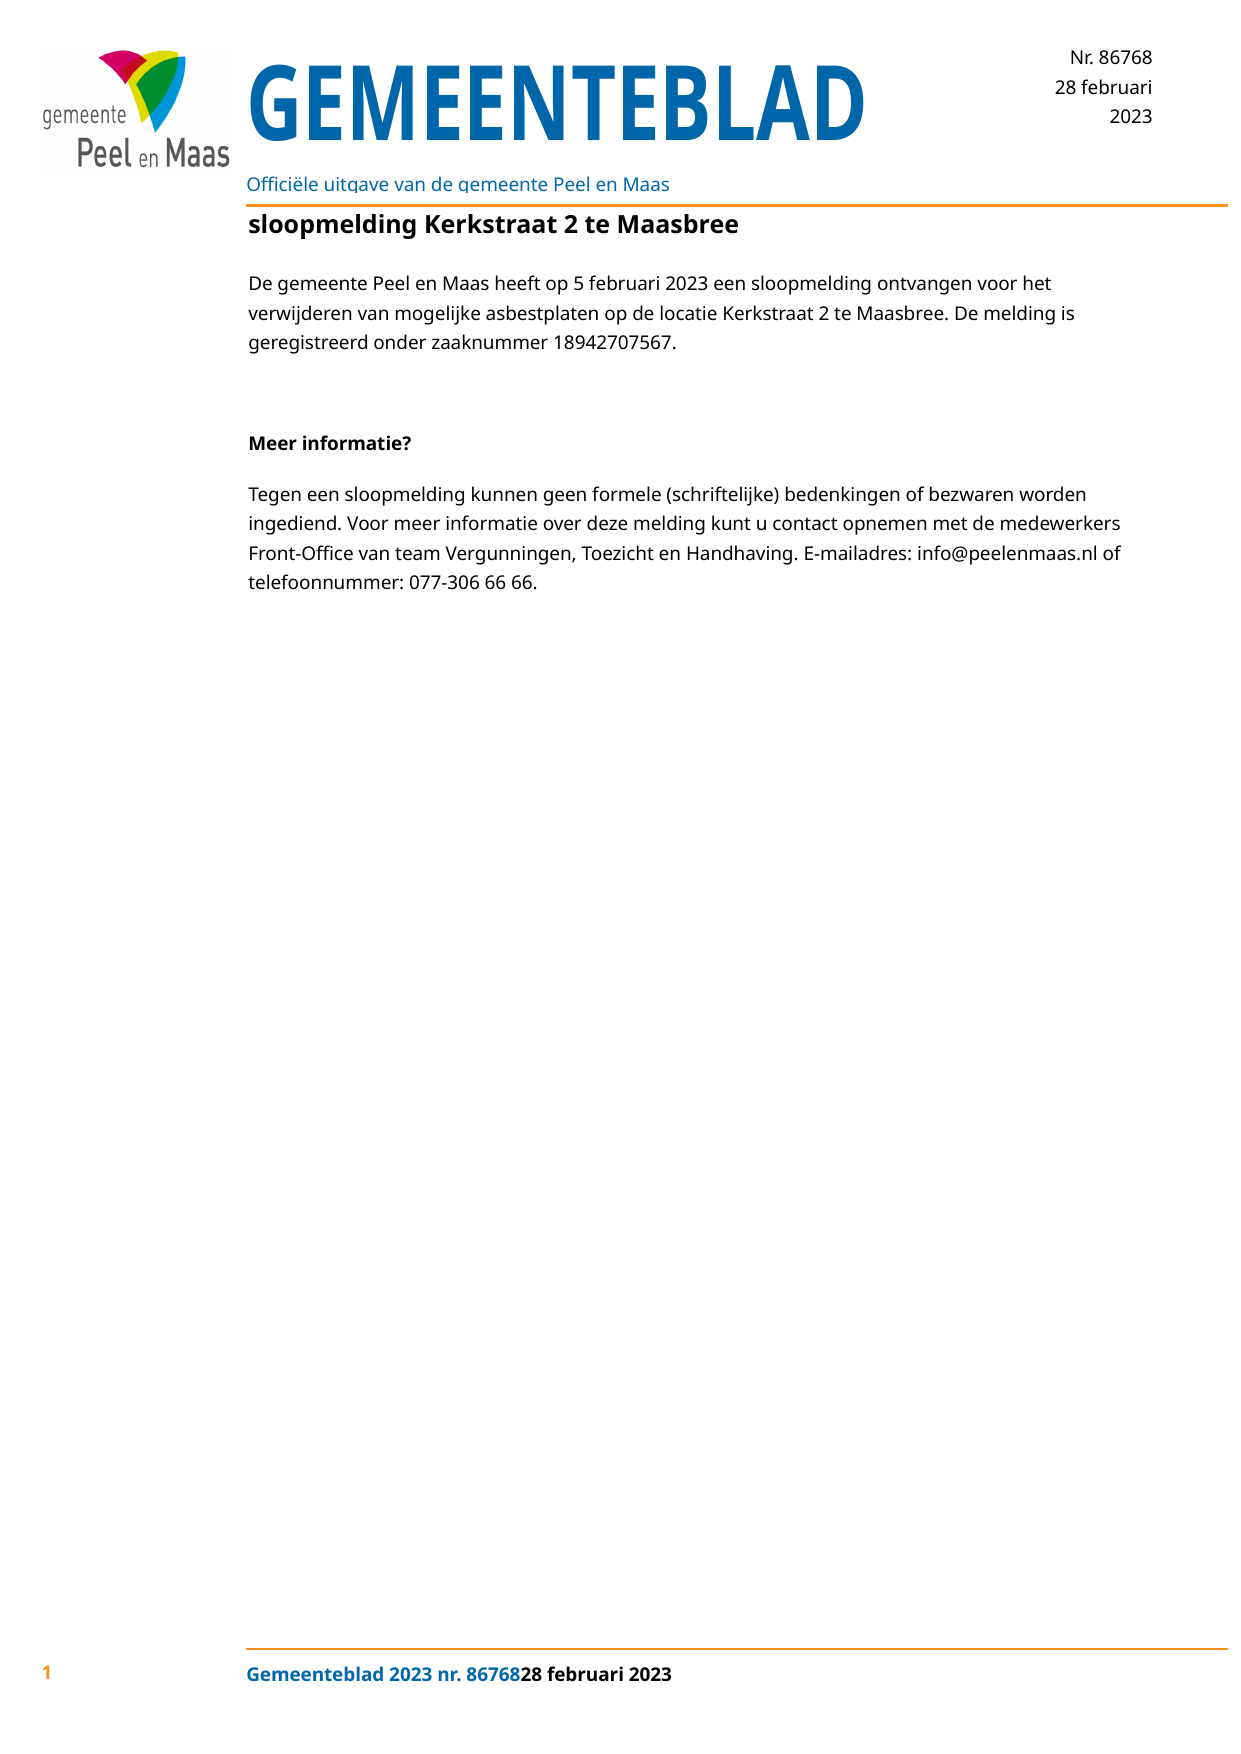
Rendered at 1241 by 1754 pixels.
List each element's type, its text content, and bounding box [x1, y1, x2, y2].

picture [41, 47, 231, 172]
text Tegen een sloopmelding kunnen geen formele (schriftelijke) bedenkingen of bezwaren worden ingediend. Voor meer informatie over deze melding kunt u contact opnemen met de medewerkers Front-Office van team Vergunningen, Toezicht en Handhaving. E-mailadres: info@peelenmaas.nl of telefoonnummer: 077-306 66 66. [248, 481, 1152, 595]
text sloopmelding Kerkstraat 2 te Maasbree [248, 207, 1152, 241]
text Meer informatie? [248, 430, 1152, 456]
text De gemeente Peel en Maas heeft op 5 februari 2023 een sloopmelding ontvangen voor het verwijderen van mogelijke asbestplaten op de locatie Kerkstraat 2 te Maasbree. De melding is geregistreerd onder zaaknummer 18942707567. [248, 270, 1152, 355]
